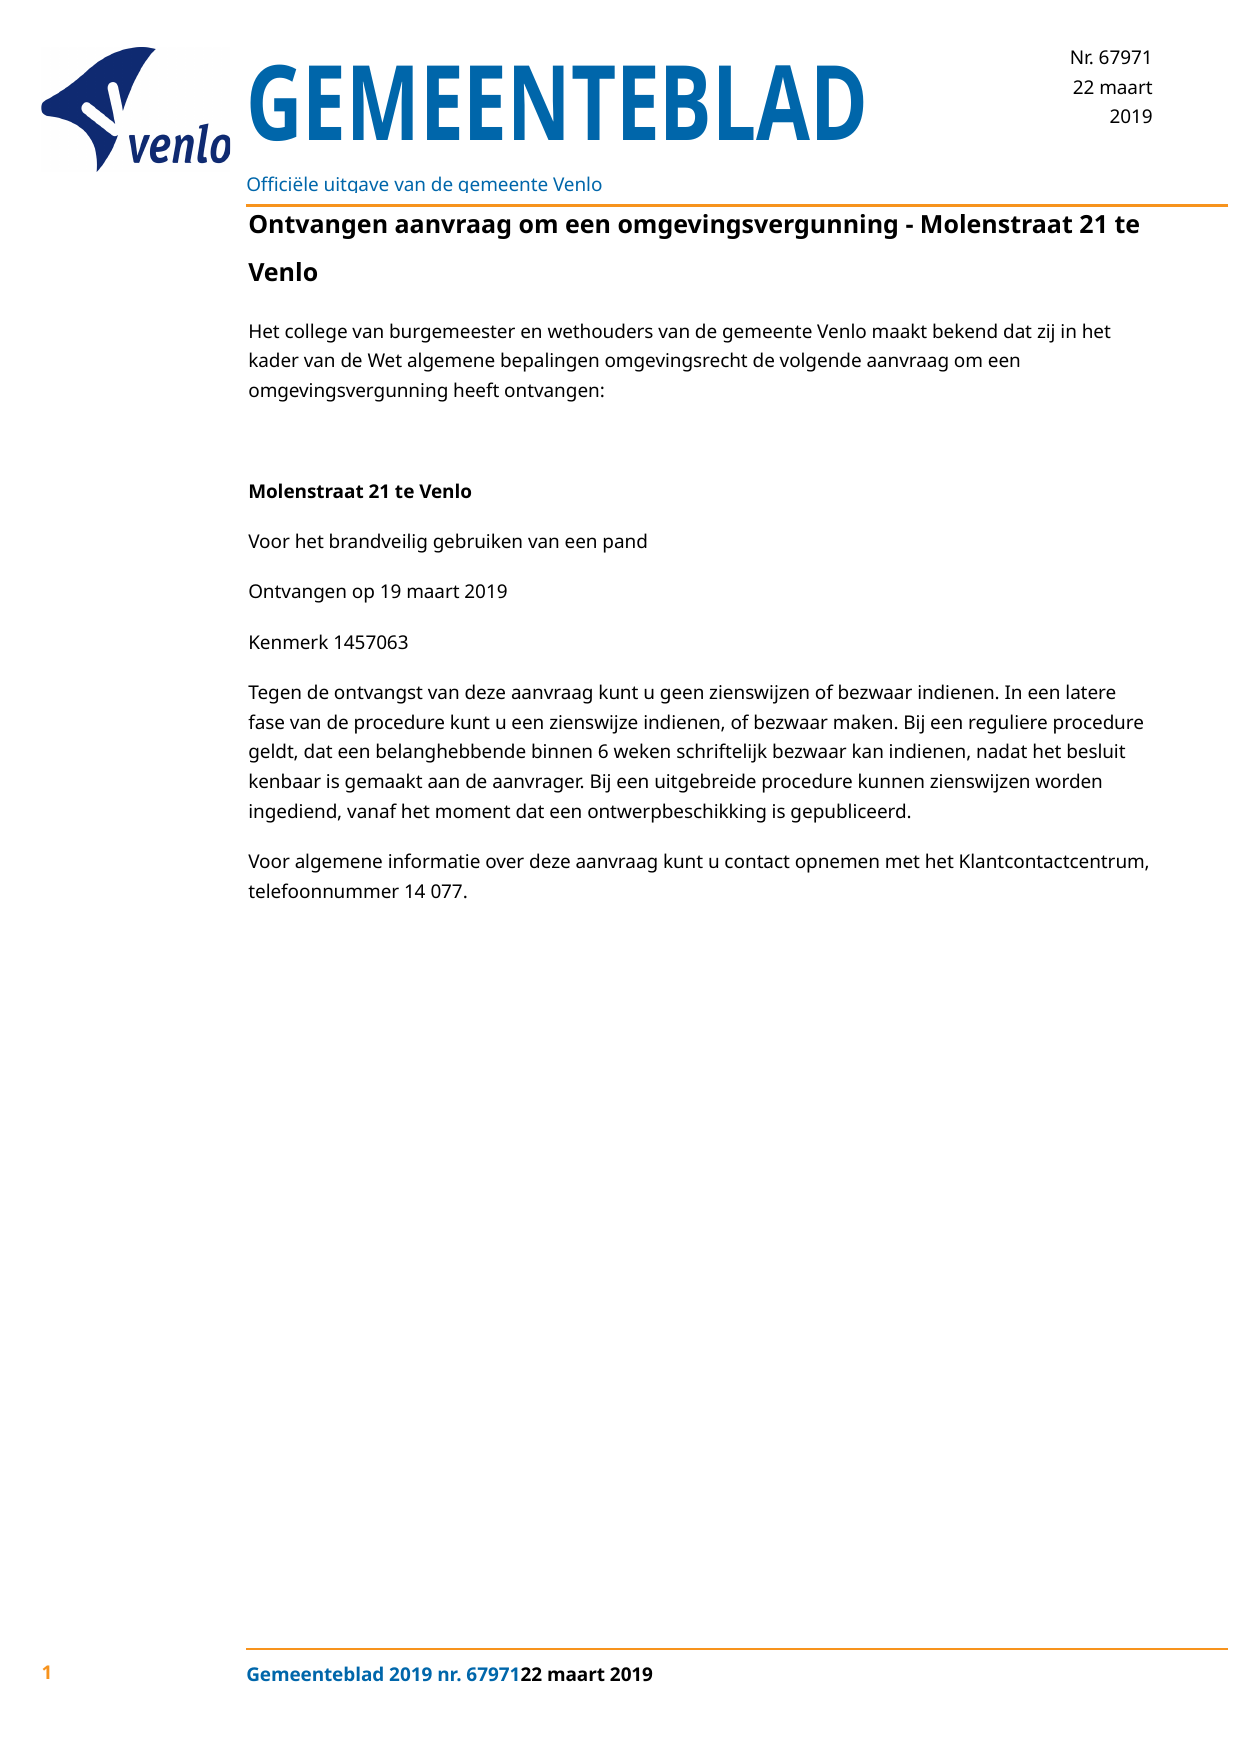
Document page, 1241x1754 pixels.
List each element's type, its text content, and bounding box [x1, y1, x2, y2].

text Voor algemene informatie over deze aanvraag kunt u contact opnemen met het Klantcontactcentrum, telefoonnummer 14 077. [248, 848, 1152, 904]
text Kenmerk 1457063 [248, 629, 1152, 655]
text Voor het brandveilig gebruiken van een pand [248, 528, 1152, 554]
text Het college van burgemeester en wethouders van de gemeente Venlo maakt bekend dat zij in het kader van de Wet algemene bepalingen omgevingsrecht de volgende aanvraag om een omgevingsvergunning heeft ontvangen: [248, 318, 1152, 403]
text Ontvangen op 19 maart 2019 [248, 579, 1152, 604]
text Tegen de ontvangst van deze aanvraag kunt u geen zienswijzen of bezwaar indienen. In een latere fase van de procedure kunt u een zienswijze indienen, of bezwaar maken. Bij een reguliere procedure geldt, dat een belanghebbende binnen 6 weken schriftelijk bezwaar kan indienen, nadat het besluit kenbaar is gemaakt aan de aanvrager. Bij een uitgebreide procedure kunnen zienswijzen worden ingediend, vanaf het moment dat een ontwerpbeschikking is gepubliceerd. [248, 679, 1152, 824]
picture [41, 47, 231, 172]
text Molenstraat 21 te Venlo [248, 478, 1152, 504]
text Ontvangen aanvraag om een omgevingsvergunning - Molenstraat 21 te Venlo [248, 207, 1152, 288]
